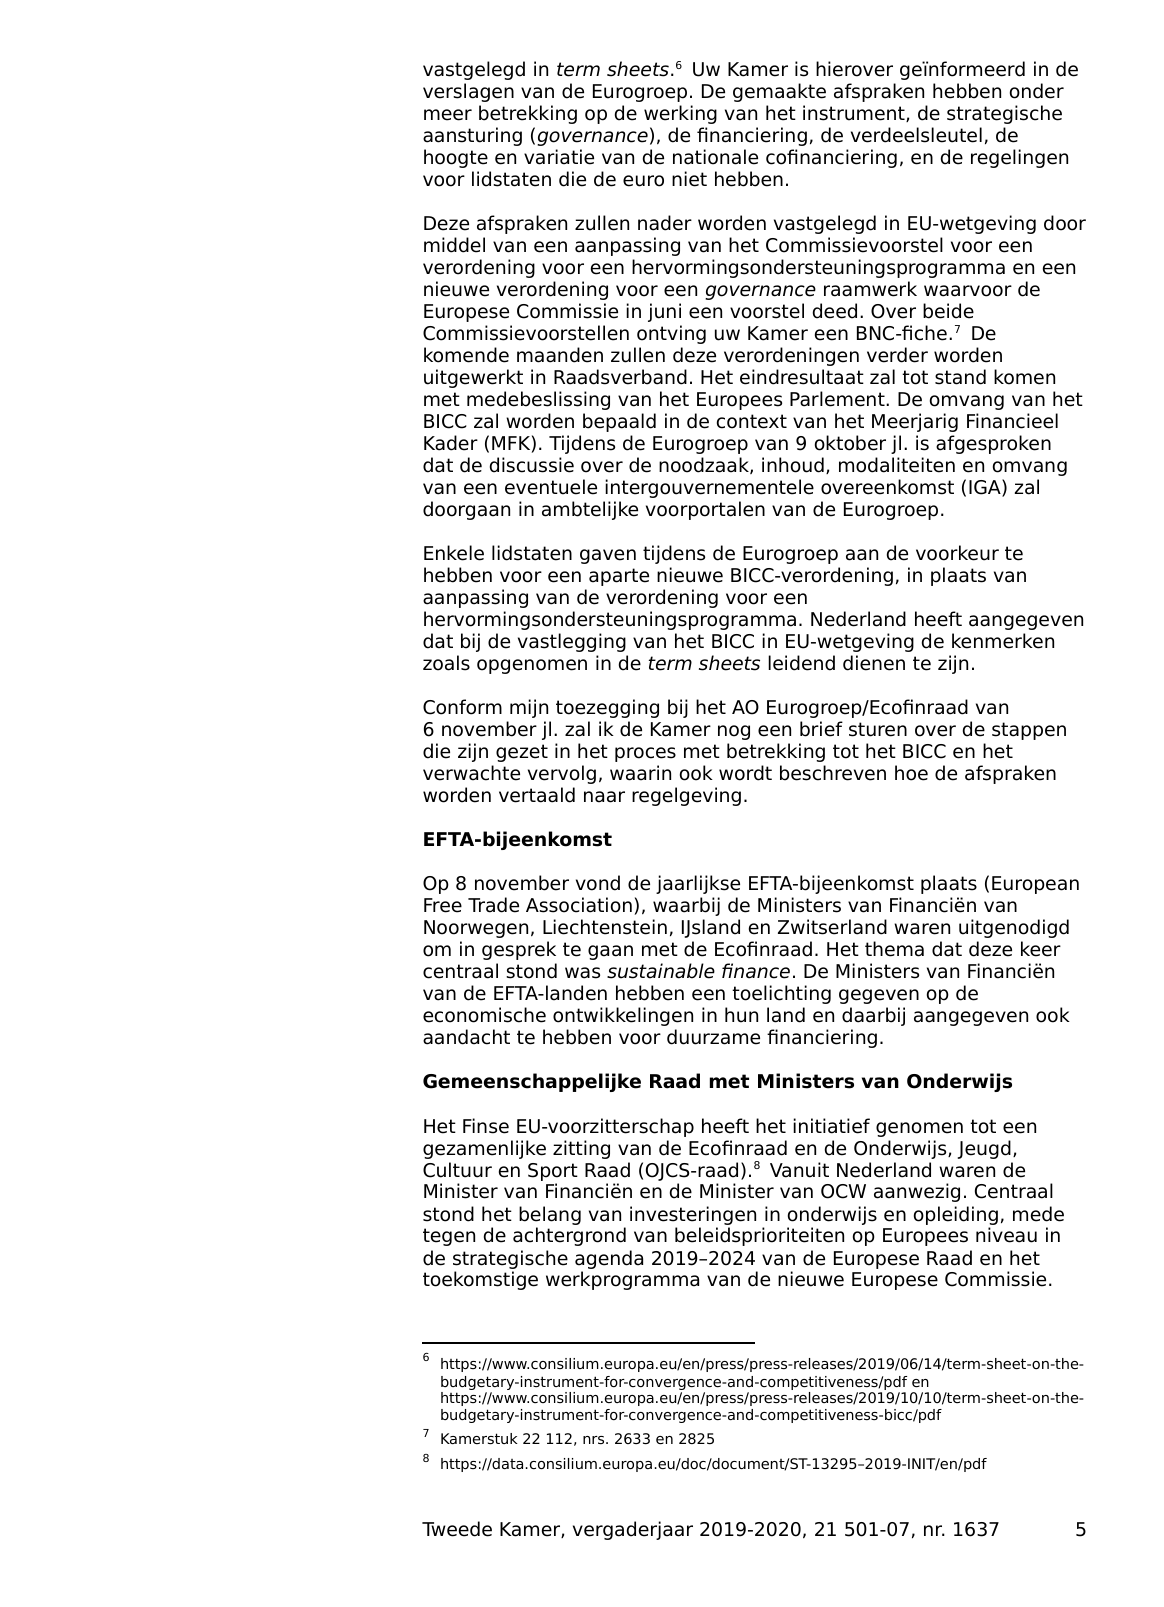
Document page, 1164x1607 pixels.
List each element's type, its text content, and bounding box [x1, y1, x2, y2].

text Kamerstuk 22 112, nrs. 2633 en 2825 [422, 1427, 1087, 1449]
subtitle EFTA-bijeenkomst [422, 829, 1087, 851]
text https://data.consilium.europa.eu/doc/document/ST-13295–2019-INIT/en/pdf [422, 1452, 1087, 1474]
text Op 8 november vond de jaarlijkse EFTA-bijeenkomst plaats (European Free Trade Association), waarbij de Ministers van Financiën van Noorwegen, Liechtenstein, IJsland en Zwitserland waren uitgenodigd om in gesprek te gaan met de Ecofinraad. Het thema dat deze keer centraal stond was sustainable finance. De Ministers van Financiën van de EFTA-landen hebben een toelichting gegeven op de economische ontwikkelingen in hun land en daarbij aangegeven ook aandacht te hebben voor duurzame financiering. [422, 873, 1087, 1049]
text Enkele lidstaten gaven tijdens de Eurogroep aan de voorkeur te hebben voor een aparte nieuwe BICC-verordening, in plaats van aanpassing van de verordening voor een hervormingsondersteuningsprogramma. Nederland heeft aangegeven dat bij de vastlegging van het BICC in EU-wetgeving de kenmerken zoals opgenomen in de term sheets leidend dienen te zijn. [422, 543, 1087, 675]
text Het Finse EU-voorzitterschap heeft het initiatief genomen tot een gezamenlijke zitting van de Ecofinraad en de Onderwijs, Jeugd, Cultuur en Sport Raad (OJCS-raad). Vanuit Nederland waren de Minister van Financiën en de Minister van OCW aanwezig. Centraal stond het belang van investeringen in onderwijs en opleiding, mede tegen de achtergrond van beleidsprioriteiten op Europees niveau in de strategische agenda 2019–2024 van de Europese Raad en het toekomstige werkprogramma van de nieuwe Europese Commissie. [422, 1116, 1087, 1291]
text Conform mijn toezegging bij het AO Eurogroep/Ecofinraad van 6 november jl. zal ik de Kamer nog een brief sturen over de stappen die zijn gezet in het proces met betrekking tot het BICC en het verwachte vervolg, waarin ook wordt beschreven hoe de afspraken worden vertaald naar regelgeving. [422, 697, 1087, 807]
text https://www.consilium.europa.eu/en/press/press-releases/2019/06/14/term-sheet-on-the-budgetary-instrument-for-convergence-and-competitiveness/pdf en https://www.consilium.europa.eu/en/press/press-releases/2019/10/10/term-sheet-on-the-budgetary-instrument-for-convergence-and-competitiveness-bicc/pdf [422, 1352, 1087, 1424]
text Deze afspraken zullen nader worden vastgelegd in EU-wetgeving door middel van een aanpassing van het Commissievoorstel voor een verordening voor een hervormingsondersteuningsprogramma en een nieuwe verordening voor een governance raamwerk waarvoor de Europese Commissie in juni een voorstel deed. Over beide Commissievoorstellen ontving uw Kamer een BNC-fiche. De komende maanden zullen deze verordeningen verder worden uitgewerkt in Raadsverband. Het eindresultaat zal tot stand komen met medebeslissing van het Europees Parlement. De omvang van het BICC zal worden bepaald in de context van het Meerjarig Financieel Kader (MFK). Tijdens de Eurogroep van 9 oktober jl. is afgesproken dat de discussie over de noodzaak, inhoud, modaliteiten en omvang van een eventuele intergouvernementele overeenkomst (IGA) zal doorgaan in ambtelijke voorportalen van de Eurogroep. [422, 213, 1087, 521]
subtitle Gemeenschappelijke Raad met Ministers van Onderwijs [422, 1071, 1087, 1093]
text vastgelegd in term sheets. Uw Kamer is hierover geïnformeerd in de verslagen van de Eurogroep. De gemaakte afspraken hebben onder meer betrekking op de werking van het instrument, de strategische aansturing (governance), de financiering, de verdeelsleutel, de hoogte en variatie van de nationale cofinanciering, en de regelingen voor lidstaten die de euro niet hebben. [422, 59, 1087, 191]
